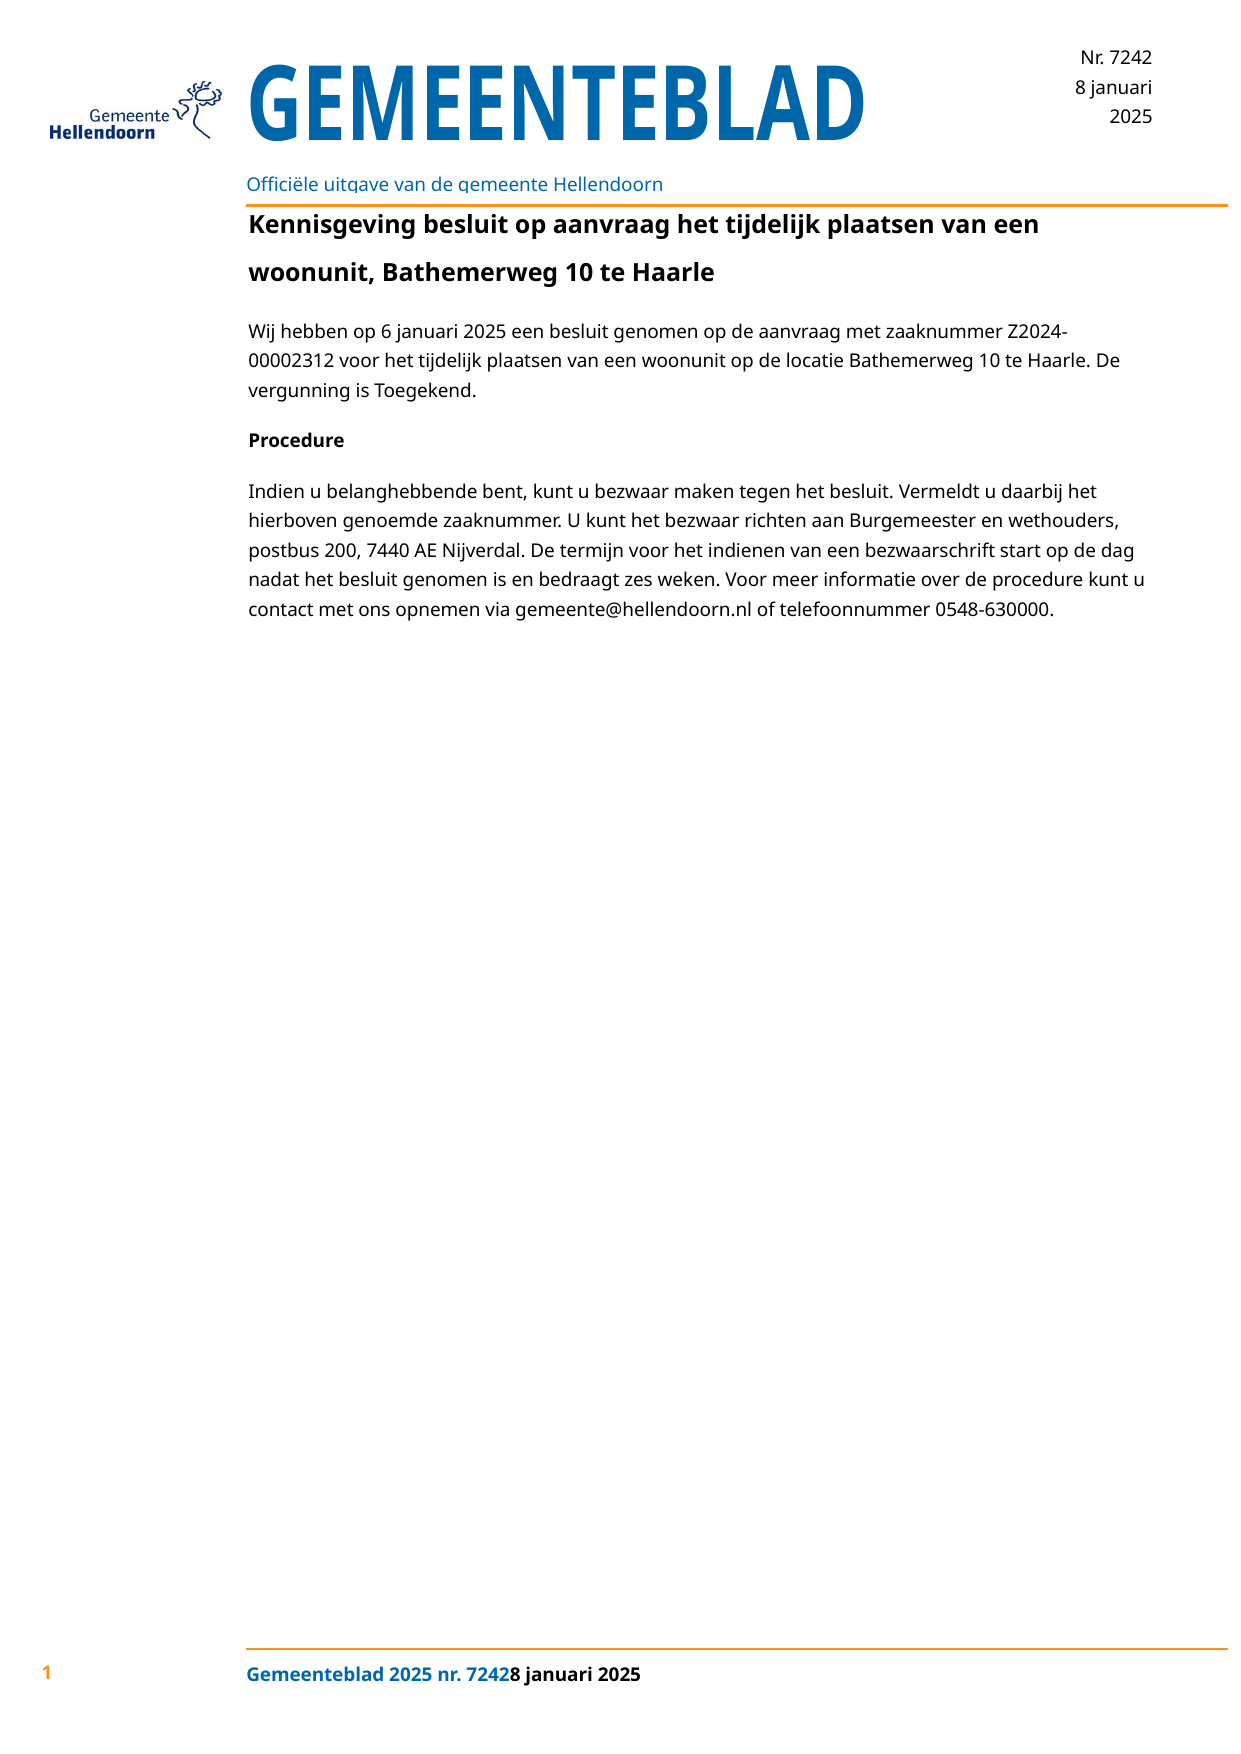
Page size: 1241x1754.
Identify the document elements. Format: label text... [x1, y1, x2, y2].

text Wij hebben op 6 januari 2025 een besluit genomen op de aanvraag met zaaknummer Z2024-00002312 voor het tijdelijk plaatsen van een woonunit op de locatie Bathemerweg 10 te Haarle. De vergunning is Toegekend. [248, 318, 1152, 403]
text Indien u belanghebbende bent, kunt u bezwaar maken tegen het besluit. Vermeldt u daarbij het hierboven genoemde zaaknummer. U kunt het bezwaar richten aan Burgemeester en wethouders, postbus 200, 7440 AE Nijverdal. De termijn voor het indienen van een bezwaarschrift start op de dag nadat het besluit genomen is en bedraagt zes weken. Voor meer informatie over de procedure kunt u contact met ons opnemen via gemeente@hellendoorn.nl of telefoonnummer 0548-630000. [248, 478, 1152, 622]
text Kennisgeving besluit op aanvraag het tijdelijk plaatsen van een woonunit, Bathemerweg 10 te Haarle [248, 207, 1152, 288]
picture [41, 47, 231, 172]
text Procedure [248, 427, 1152, 453]
